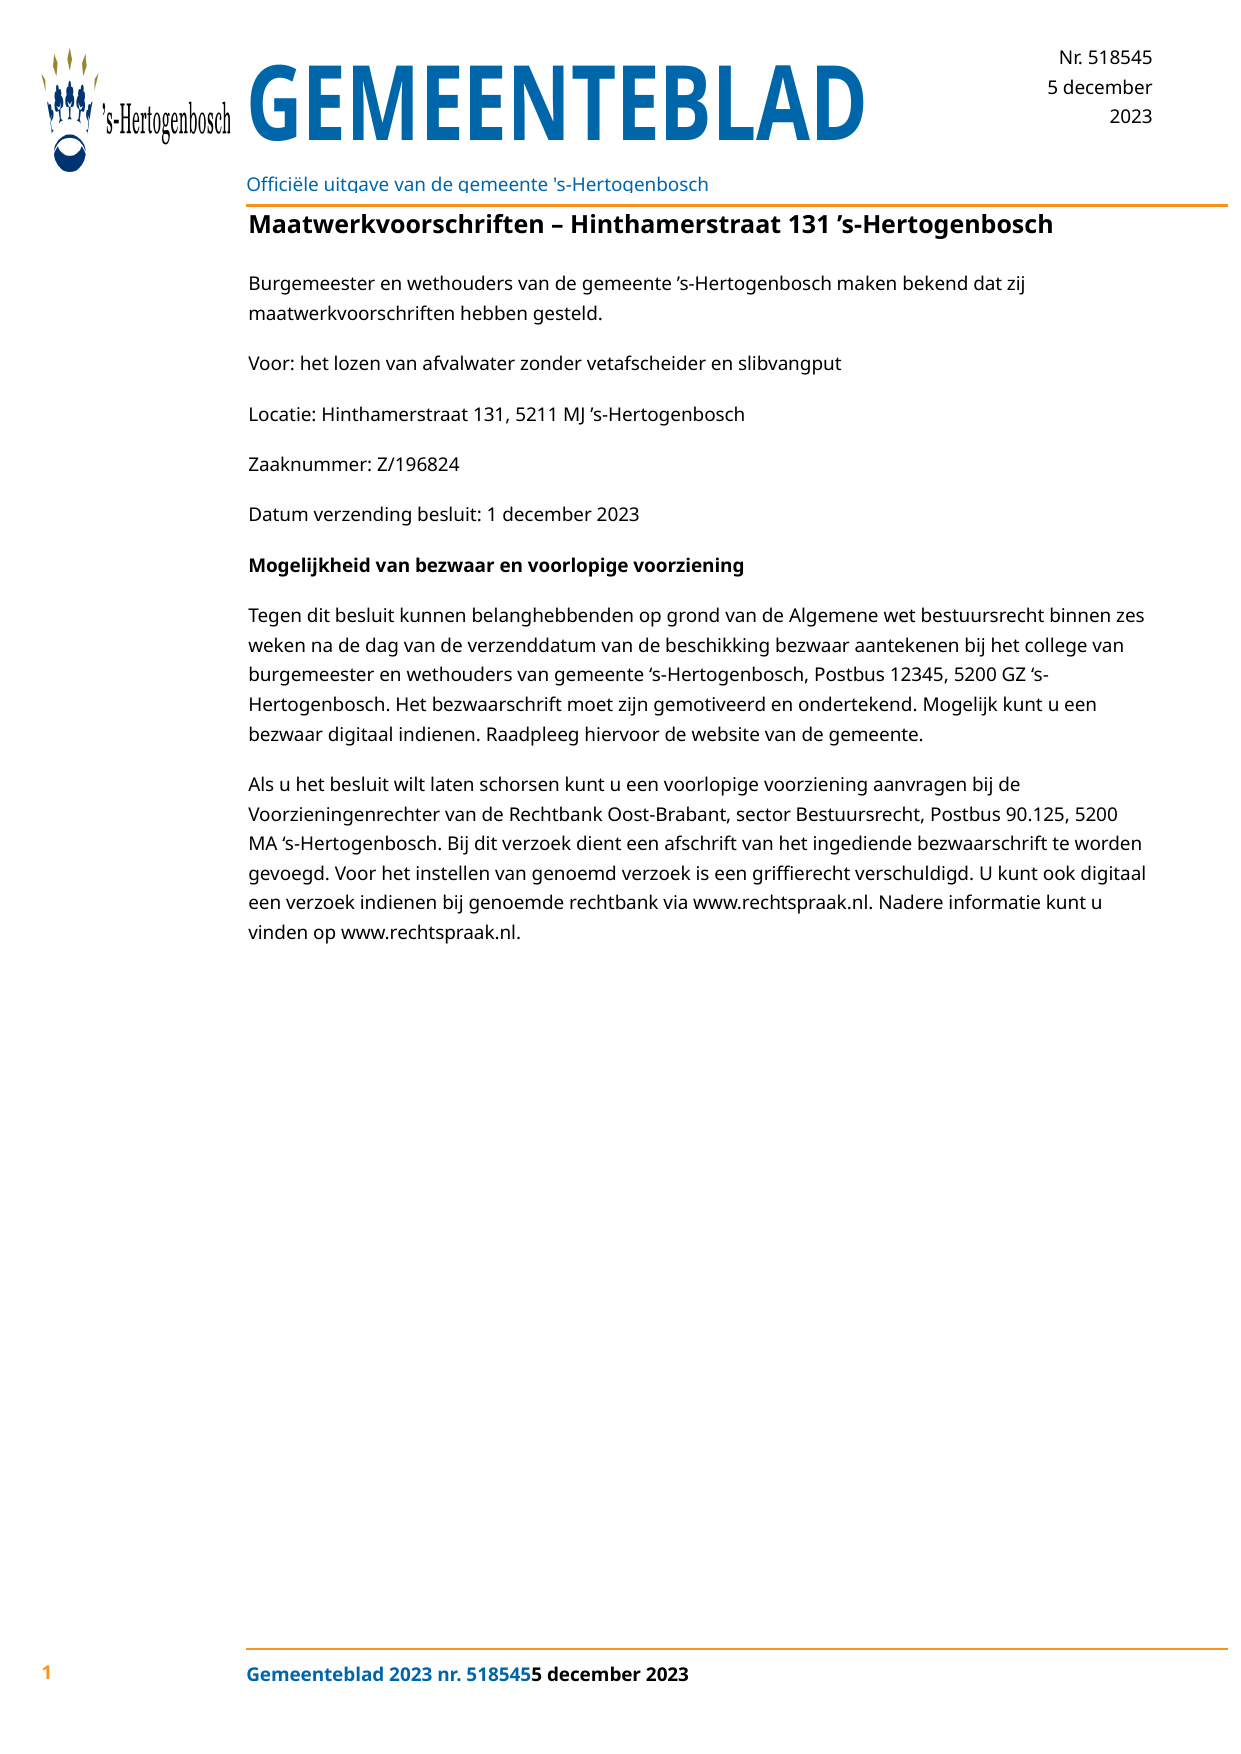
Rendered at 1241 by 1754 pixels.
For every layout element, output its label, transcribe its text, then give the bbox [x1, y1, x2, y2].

text Maatwerkvoorschriften – Hinthamerstraat 131 ’s-Hertogenbosch [248, 207, 1152, 241]
text Als u het besluit wilt laten schorsen kunt u een voorlopige voorziening aanvragen bij de Voorzieningenrechter van de Rechtbank Oost-Brabant, sector Bestuursrecht, Postbus 90.125, 5200 MA ‘s-Hertogenbosch. Bij dit verzoek dient een afschrift van het ingediende bezwaarschrift te worden gevoegd. Voor het instellen van genoemd verzoek is een griffierecht verschuldigd. U kunt ook digitaal een verzoek indienen bij genoemde rechtbank via www.rechtspraak.nl. Nadere informatie kunt u vinden op www.rechtspraak.nl. [248, 771, 1152, 945]
text Datum verzending besluit: 1 december 2023 [248, 502, 1152, 527]
text Tegen dit besluit kunnen belanghebbenden op grond van de Algemene wet bestuursrecht binnen zes weken na de dag van de verzenddatum van de beschikking bezwaar aantekenen bij het college van burgemeester en wethouders van gemeente ‘s-Hertogenbosch, Postbus 12345, 5200 GZ ‘s-Hertogenbosch. Het bezwaarschrift moet zijn gemotiveerd en ondertekend. Mogelijk kunt u een bezwaar digitaal indienen. Raadpleeg hiervoor de website van de gemeente. [248, 602, 1152, 746]
text Locatie: Hinthamerstraat 131, 5211 MJ ’s-Hertogenbosch [248, 401, 1152, 426]
picture [41, 47, 231, 172]
text Mogelijkheid van bezwaar en voorlopige voorziening [248, 552, 1152, 578]
text Voor: het lozen van afvalwater zonder vetafscheider en slibvangput [248, 350, 1152, 376]
text Burgemeester en wethouders van de gemeente ’s-Hertogenbosch maken bekend dat zij maatwerkvoorschriften hebben gesteld. [248, 270, 1152, 326]
text Zaaknummer: Z/196824 [248, 451, 1152, 477]
